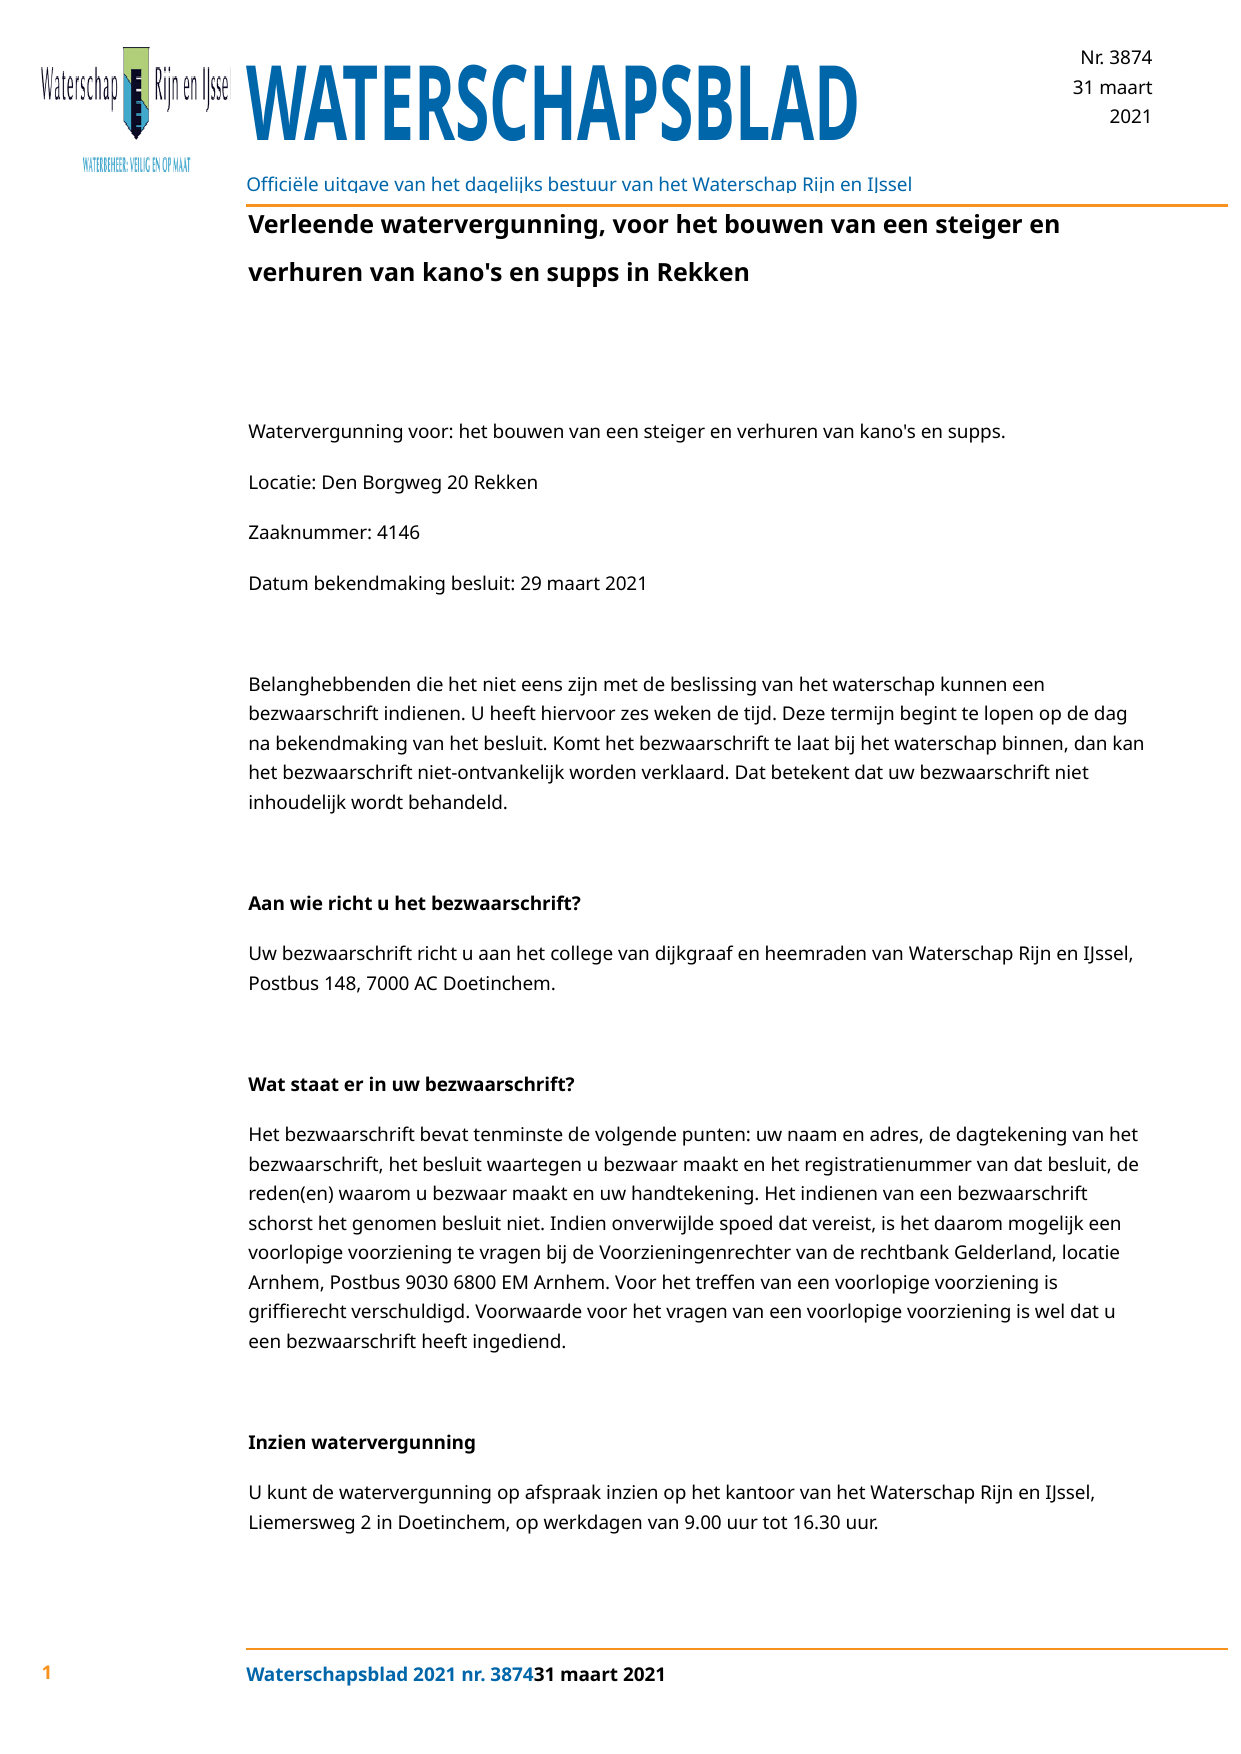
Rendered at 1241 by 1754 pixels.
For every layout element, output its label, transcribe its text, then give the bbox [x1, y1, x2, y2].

text Belanghebbenden die het niet eens zijn met de beslissing van het waterschap kunnen een bezwaarschrift indienen. U heeft hiervoor zes weken de tijd. Deze termijn begint te lopen op de dag na bekendmaking van het besluit. Komt het bezwaarschrift te laat bij het waterschap binnen, dan kan het bezwaarschrift niet-ontvankelijk worden verklaard. Dat betekent dat uw bezwaarschrift niet inhoudelijk wordt behandeld. [248, 671, 1152, 815]
text Zaaknummer: 4146 [248, 519, 1152, 545]
text Het bezwaarschrift bevat tenminste de volgende punten: uw naam en adres, de dagtekening van het bezwaarschrift, het besluit waartegen u bezwaar maakt en het registratienummer van dat besluit, de reden(en) waarom u bezwaar maakt en uw handtekening. Het indienen van een bezwaarschrift schorst het genomen besluit niet. Indien onverwijlde spoed dat vereist, is het daarom mogelijk een voorlopige voorziening te vragen bij de Voorzieningenrechter van de rechtbank Gelderland, locatie Arnhem, Postbus 9030 6800 EM Arnhem. Voor het treffen van een voorlopige voorziening is griffierecht verschuldigd. Voorwaarde voor het vragen van een voorlopige voorziening is wel dat u een bezwaarschrift heeft ingediend. [248, 1121, 1152, 1354]
text Aan wie richt u het bezwaarschrift? [248, 890, 1152, 916]
text Locatie: Den Borgweg 20 Rekken [248, 469, 1152, 495]
text Datum bekendmaking besluit: 29 maart 2021 [248, 570, 1152, 596]
text Uw bezwaarschrift richt u aan het college van dijkgraaf en heemraden van Waterschap Rijn en IJssel, Postbus 148, 7000 AC Doetinchem. [248, 940, 1152, 996]
text Inzien watervergunning [248, 1429, 1152, 1455]
text U kunt de watervergunning op afspraak inzien op het kantoor van het Waterschap Rijn en IJssel, Liemersweg 2 in Doetinchem, op werkdagen van 9.00 uur tot 16.30 uur. [248, 1479, 1152, 1535]
text Verleende watervergunning, voor het bouwen van een steiger en verhuren van kano's en supps in Rekken [248, 207, 1152, 288]
text Wat staat er in uw bezwaarschrift? [248, 1071, 1152, 1097]
picture [41, 47, 231, 172]
text Watervergunning voor: het bouwen van een steiger en verhuren van kano's en supps. [248, 419, 1152, 444]
